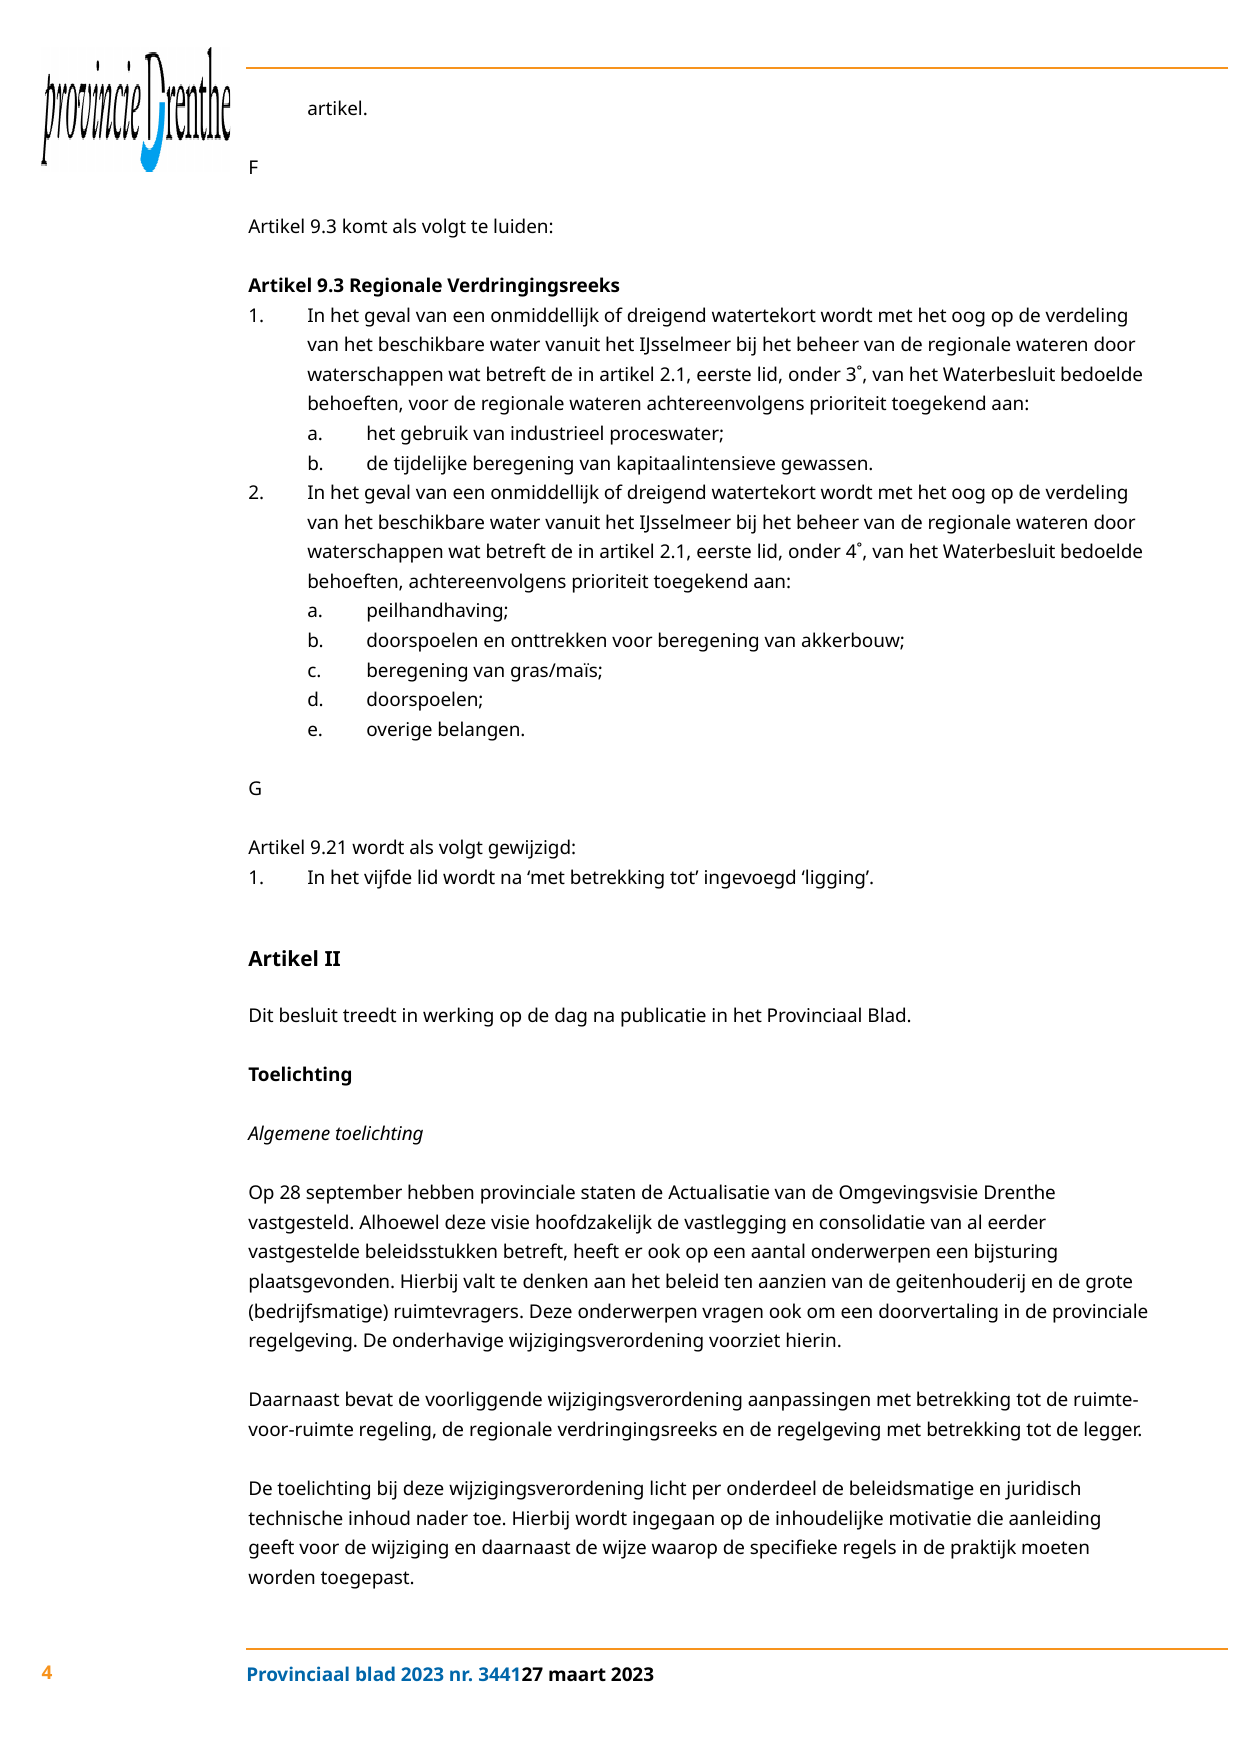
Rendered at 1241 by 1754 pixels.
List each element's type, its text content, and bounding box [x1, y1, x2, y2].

picture [41, 47, 231, 172]
list artikel. [248, 95, 1152, 121]
text G [248, 775, 1152, 801]
text Op 28 september hebben provinciale staten de Actualisatie van de Omgevingsvisie Drenthe vastgesteld. Alhoewel deze visie hoofdzakelijk de vastlegging en consolidatie van al eerder vastgestelde beleidsstukken betreft, heeft er ook op een aantal onderwerpen een bijsturing plaatsgevonden. Hierbij valt te denken aan het beleid ten aanzien van de geitenhouderij en de grote (bedrijfsmatige) ruimtevragers. Deze onderwerpen vragen ook om een doorvertaling in de provinciale regelgeving. De onderhavige wijzigingsverordening voorziet hierin. [248, 1179, 1152, 1353]
list overige belangen. [307, 716, 1152, 742]
list beregening van gras/maïs; [307, 657, 1152, 683]
text Artikel 9.21 wordt als volgt gewijzigd: [248, 834, 1152, 860]
list doorspoelen; [307, 686, 1152, 712]
list In het geval van een onmiddellijk of dreigend watertekort wordt met het oog op de verdeling van het beschikbare water vanuit het IJsselmeer bij het beheer van de regionale wateren door waterschappen wat betreft de in artikel 2.1, eerste lid, onder 4˚, van het Waterbesluit bedoelde behoeften, achtereenvolgens prioriteit toegekend aan: [248, 479, 1152, 594]
text Artikel 9.3 komt als volgt te luiden: [248, 213, 1152, 239]
text Daarnaast bevat de voorliggende wijzigingsverordening aanpassingen met betrekking tot de ruimte-voor-ruimte regeling, de regionale verdringingsreeks en de regelgeving met betrekking tot de legger. [248, 1387, 1152, 1442]
text Dit besluit treedt in werking op de dag na publicatie in het Provinciaal Blad. [248, 1002, 1152, 1028]
list doorspoelen en onttrekken voor beregening van akkerbouw; [307, 627, 1152, 653]
list het gebruik van industrieel proceswater; [307, 420, 1152, 446]
list de tijdelijke beregening van kapitaalintensieve gewassen. [307, 450, 1152, 476]
text De toelichting bij deze wijzigingsverordening licht per onderdeel de beleidsmatige en juridisch technische inhoud nader toe. Hierbij wordt ingegaan op de inhoudelijke motivatie die aanleiding geeft voor de wijziging en daarnaast de wijze waarop de specifieke regels in de praktijk moeten worden toegepast. [248, 1475, 1152, 1590]
text F [248, 154, 1152, 180]
text Toelichting [248, 1061, 1152, 1087]
list In het vijfde lid wordt na ‘met betrekking tot’ ingevoegd ‘ligging’. [248, 864, 1152, 890]
text Artikel II [248, 944, 1152, 972]
list peilhandhaving; [307, 598, 1152, 623]
list In het geval van een onmiddellijk of dreigend watertekort wordt met het oog op de verdeling van het beschikbare water vanuit het IJsselmeer bij het beheer van de regionale wateren door waterschappen wat betreft de in artikel 2.1, eerste lid, onder 3˚, van het Waterbesluit bedoelde behoeften, voor de regionale wateren achtereenvolgens prioriteit toegekend aan: [248, 302, 1152, 416]
text Algemene toelichting [248, 1120, 1152, 1146]
text Artikel 9.3 Regionale Verdringingsreeks [248, 272, 1152, 298]
